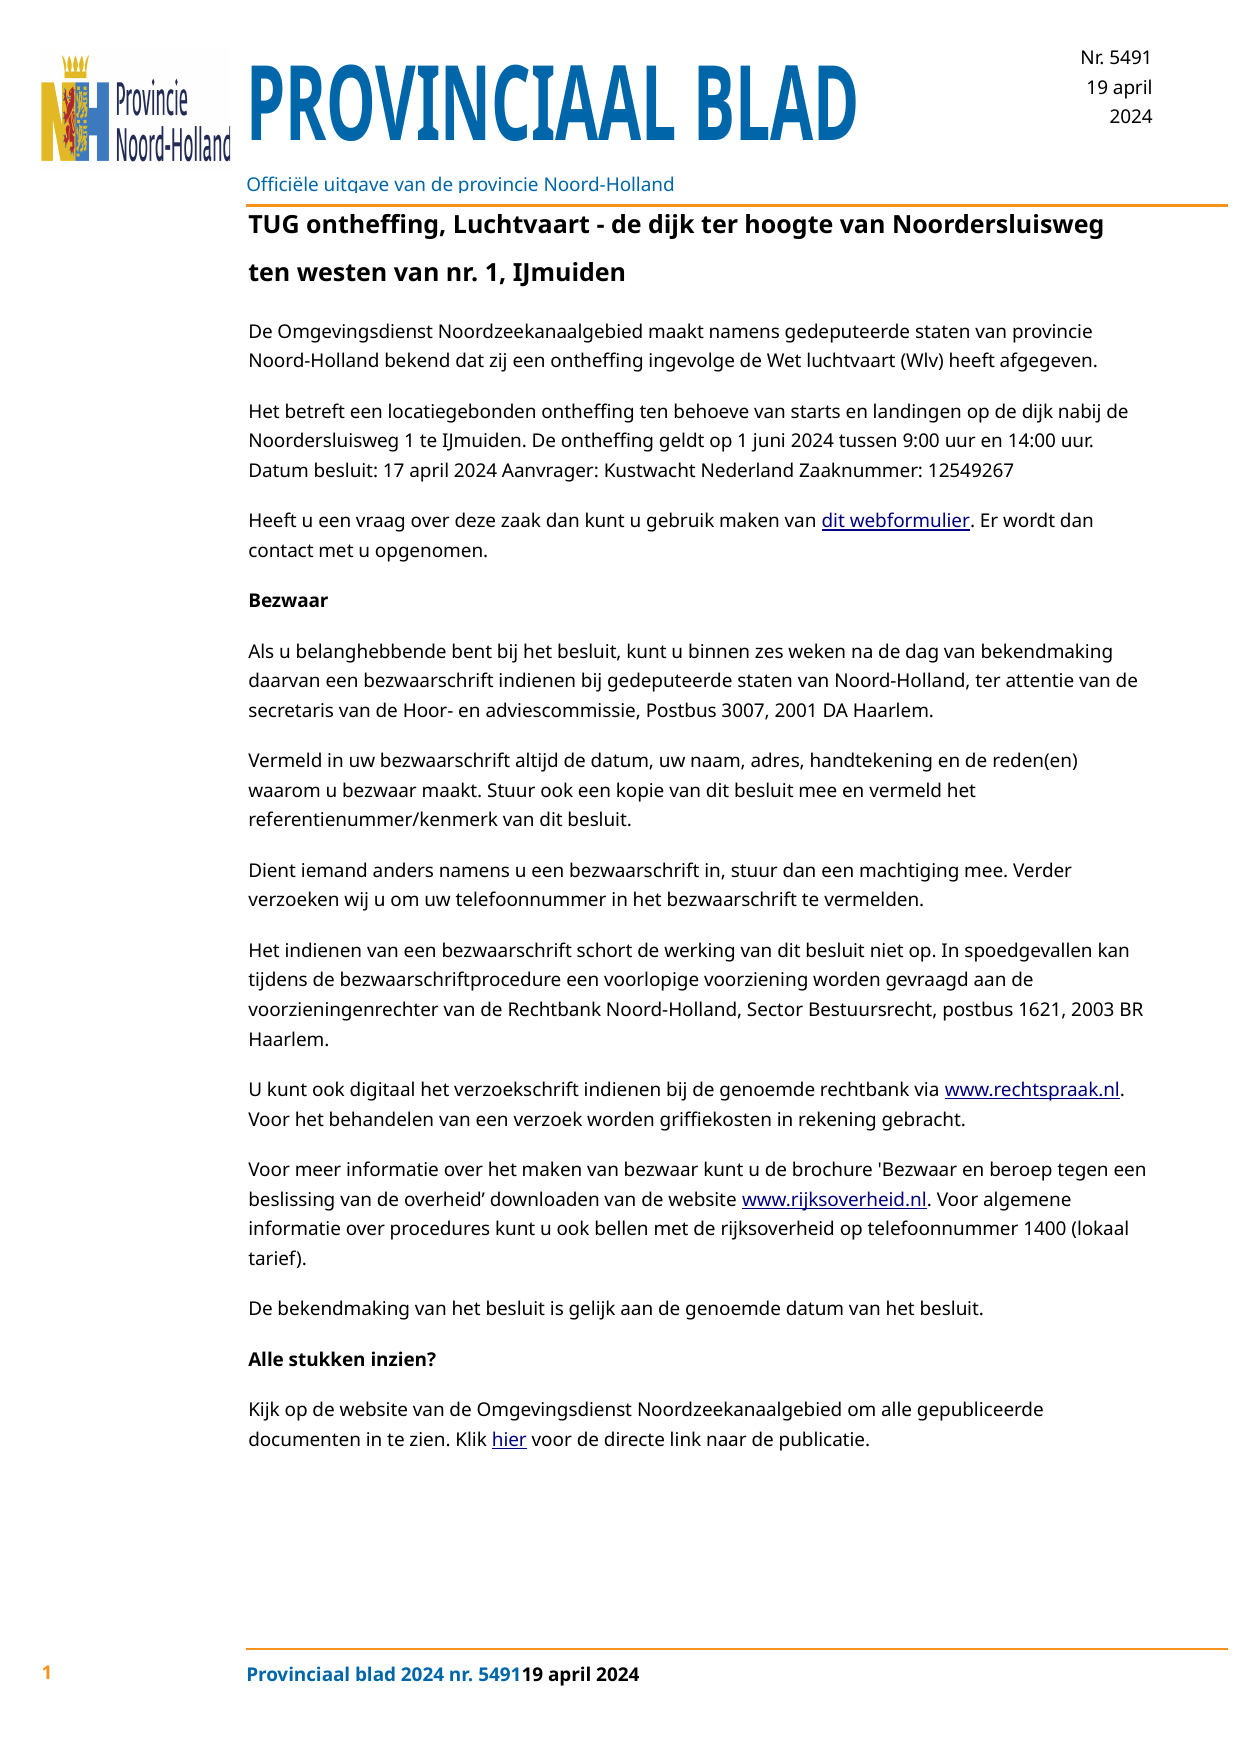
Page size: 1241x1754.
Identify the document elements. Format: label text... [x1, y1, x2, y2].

text Dient iemand anders namens u een bezwaarschrift in, stuur dan een machtiging mee. Verder verzoeken wij u om uw telefoonnummer in het bezwaarschrift te vermelden. [248, 857, 1152, 912]
text Alle stukken inzien? [248, 1346, 1152, 1372]
text Heeft u een vraag over deze zaak dan kunt u gebruik maken van dit webformulier. Er wordt dan contact met u opgenomen. [248, 507, 1152, 563]
text Kijk op de website van de Omgevingsdienst Noordzeekanaalgebied om alle gepubliceerde documenten in te zien. Klik hier voor de directe link naar de publicatie. [248, 1396, 1152, 1452]
text Als u belanghebbende bent bij het besluit, kunt u binnen zes weken na de dag van bekendmaking daarvan een bezwaarschrift indienen bij gedeputeerde staten van Noord-Holland, ter attentie van de secretaris van de Hoor- en adviescommissie, Postbus 3007, 2001 DA Haarlem. [248, 638, 1152, 723]
text Bezwaar [248, 587, 1152, 613]
text Voor meer informatie over het maken van bezwaar kunt u de brochure 'Bezwaar en beroep tegen een beslissing van de overheid’ downloaden van de website www.rijksoverheid.nl. Voor algemene informatie over procedures kunt u ook bellen met de rijksoverheid op telefoonnummer 1400 (lokaal tarief). [248, 1156, 1152, 1271]
text De bekendmaking van het besluit is gelijk aan de genoemde datum van het besluit. [248, 1295, 1152, 1321]
text Het indienen van een bezwaarschrift schort de werking van dit besluit niet op. In spoedgevallen kan tijdens de bezwaarschriftprocedure een voorlopige voorziening worden gevraagd aan de voorzieningenrechter van de Rechtbank Noord-Holland, Sector Bestuursrecht, postbus 1621, 2003 BR Haarlem. [248, 937, 1152, 1052]
text TUG ontheffing, Luchtvaart - de dijk ter hoogte van Noordersluisweg ten westen van nr. 1, IJmuiden [248, 207, 1152, 288]
text U kunt ook digitaal het verzoekschrift indienen bij de genoemde rechtbank via www.rechtspraak.nl. Voor het behandelen van een verzoek worden griffiekosten in rekening gebracht. [248, 1076, 1152, 1132]
text De Omgevingsdienst Noordzeekanaalgebied maakt namens gedeputeerde staten van provincie Noord-Holland bekend dat zij een ontheffing ingevolge de Wet luchtvaart (Wlv) heeft afgegeven. [248, 318, 1152, 373]
text Het betreft een locatiegebonden ontheffing ten behoeve van starts en landingen op de dijk nabij de Noordersluisweg 1 te IJmuiden. De ontheffing geldt op 1 juni 2024 tussen 9:00 uur en 14:00 uur. Datum besluit: 17 april 2024 Aanvrager: Kustwacht Nederland Zaaknummer: 12549267 [248, 398, 1152, 483]
picture [41, 47, 231, 172]
text Vermeld in uw bezwaarschrift altijd de datum, uw naam, adres, handtekening en de reden(en) waarom u bezwaar maakt. Stuur ook een kopie van dit besluit mee en vermeld het referentienummer/kenmerk van dit besluit. [248, 747, 1152, 832]
